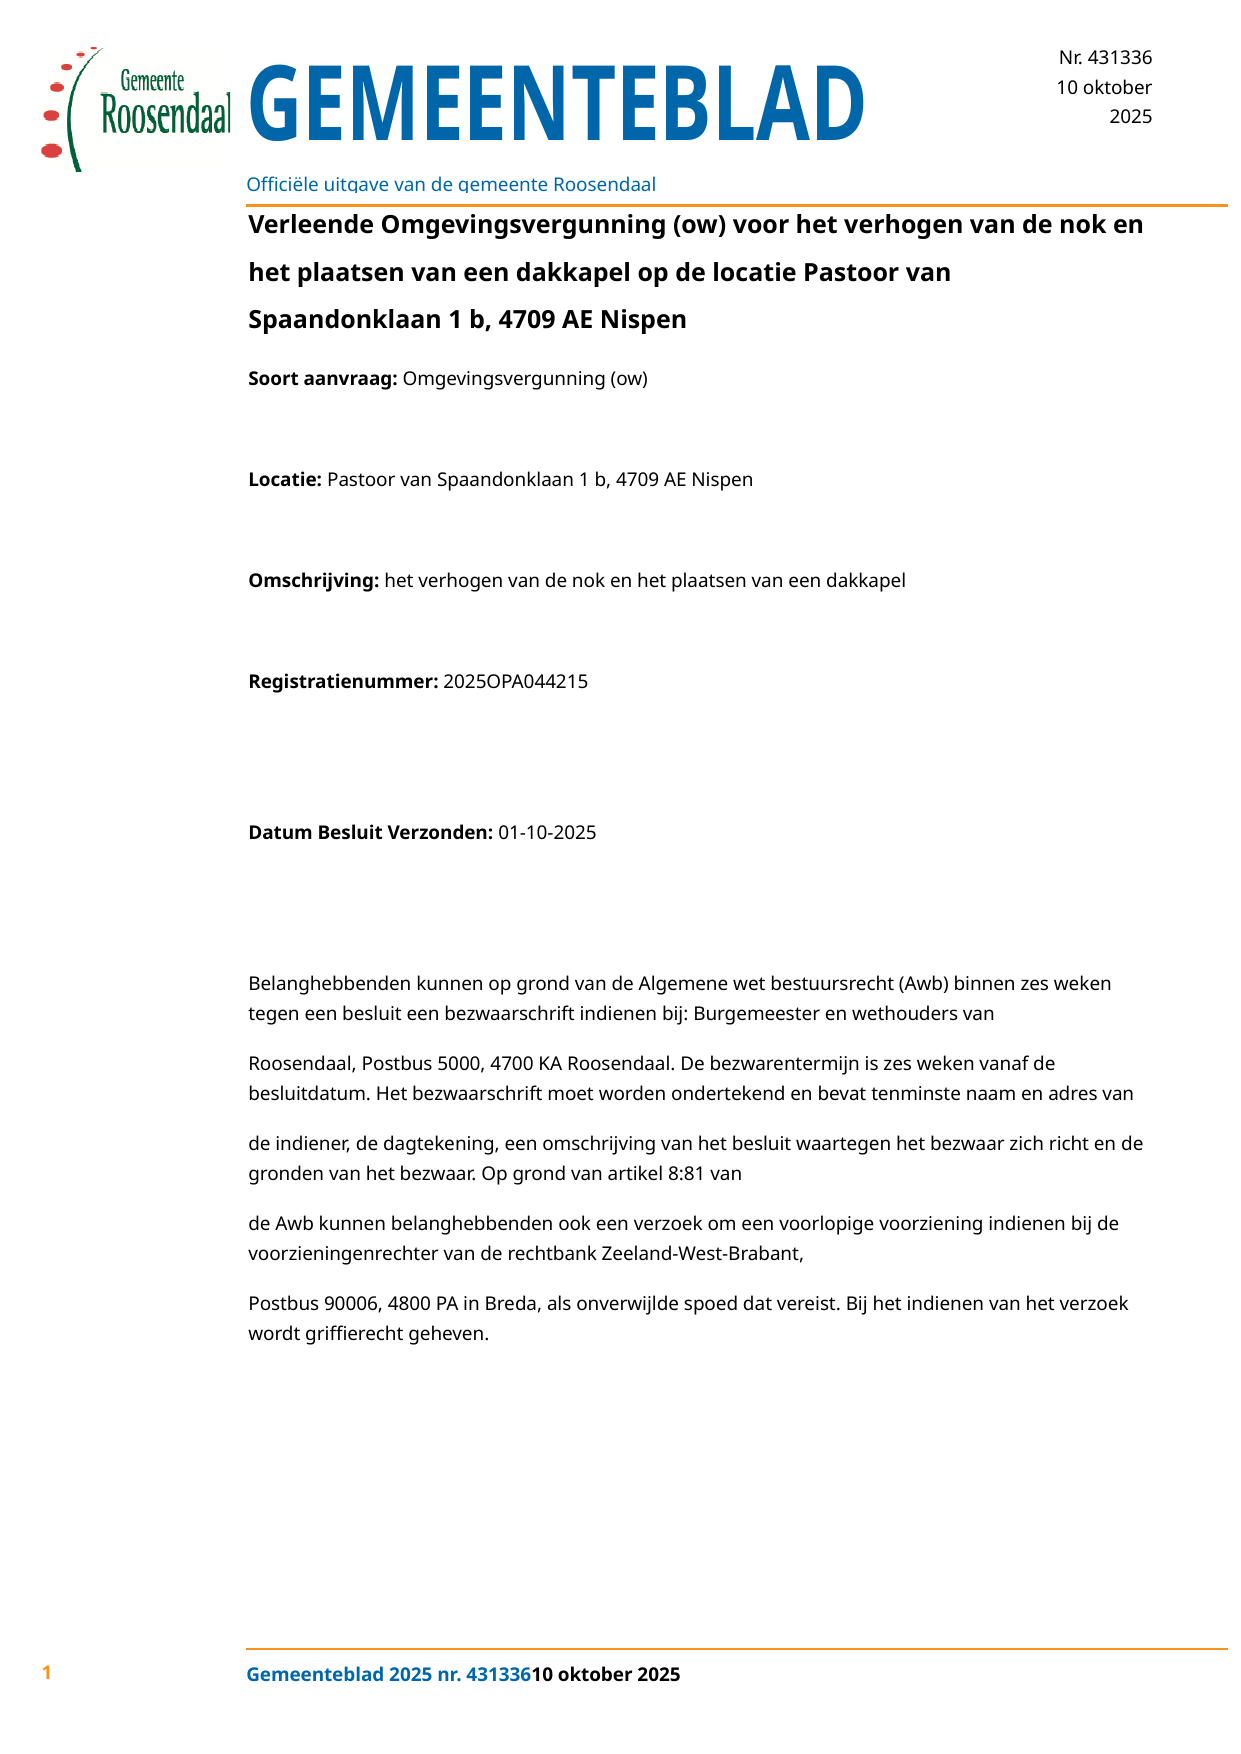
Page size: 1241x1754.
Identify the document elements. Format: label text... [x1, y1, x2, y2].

text Postbus 90006, 4800 PA in Breda, als onverwijlde spoed dat vereist. Bij het indienen van het verzoek wordt griffierecht geheven. [248, 1291, 1152, 1346]
picture [41, 47, 231, 172]
text Registratienummer: 2025OPA044215 [248, 668, 1152, 694]
text Datum Besluit Verzonden: 01-10-2025 [248, 819, 1152, 845]
text Omschrijving: het verhogen van de nok en het plaatsen van een dakkapel [248, 567, 1152, 593]
text Locatie: Pastoor van Spaandonklaan 1 b, 4709 AE Nispen [248, 466, 1152, 492]
text Belanghebbenden kunnen op grond van de Algemene wet bestuursrecht (Awb) binnen zes weken tegen een besluit een bezwaarschrift indienen bij: Burgemeester en wethouders van [248, 971, 1152, 1026]
text Verleende Omgevingsvergunning (ow) voor het verhogen van de nok en het plaatsen van een dakkapel op de locatie Pastoor van Spaandonklaan 1 b, 4709 AE Nispen [248, 207, 1152, 336]
text Soort aanvraag: Omgevingsvergunning (ow) [248, 366, 1152, 391]
text de indiener, de dagtekening, een omschrijving van het besluit waartegen het bezwaar zich richt en de gronden van het bezwaar. Op grond van artikel 8:81 van [248, 1131, 1152, 1186]
text Roosendaal, Postbus 5000, 4700 KA Roosendaal. De bezwarentermijn is zes weken vanaf de besluitdatum. Het bezwaarschrift moet worden ondertekend en bevat tenminste naam en adres van [248, 1051, 1152, 1106]
text de Awb kunnen belanghebbenden ook een verzoek om een voorlopige voorziening indienen bij de voorzieningenrechter van de rechtbank Zeeland-West-Brabant, [248, 1211, 1152, 1266]
